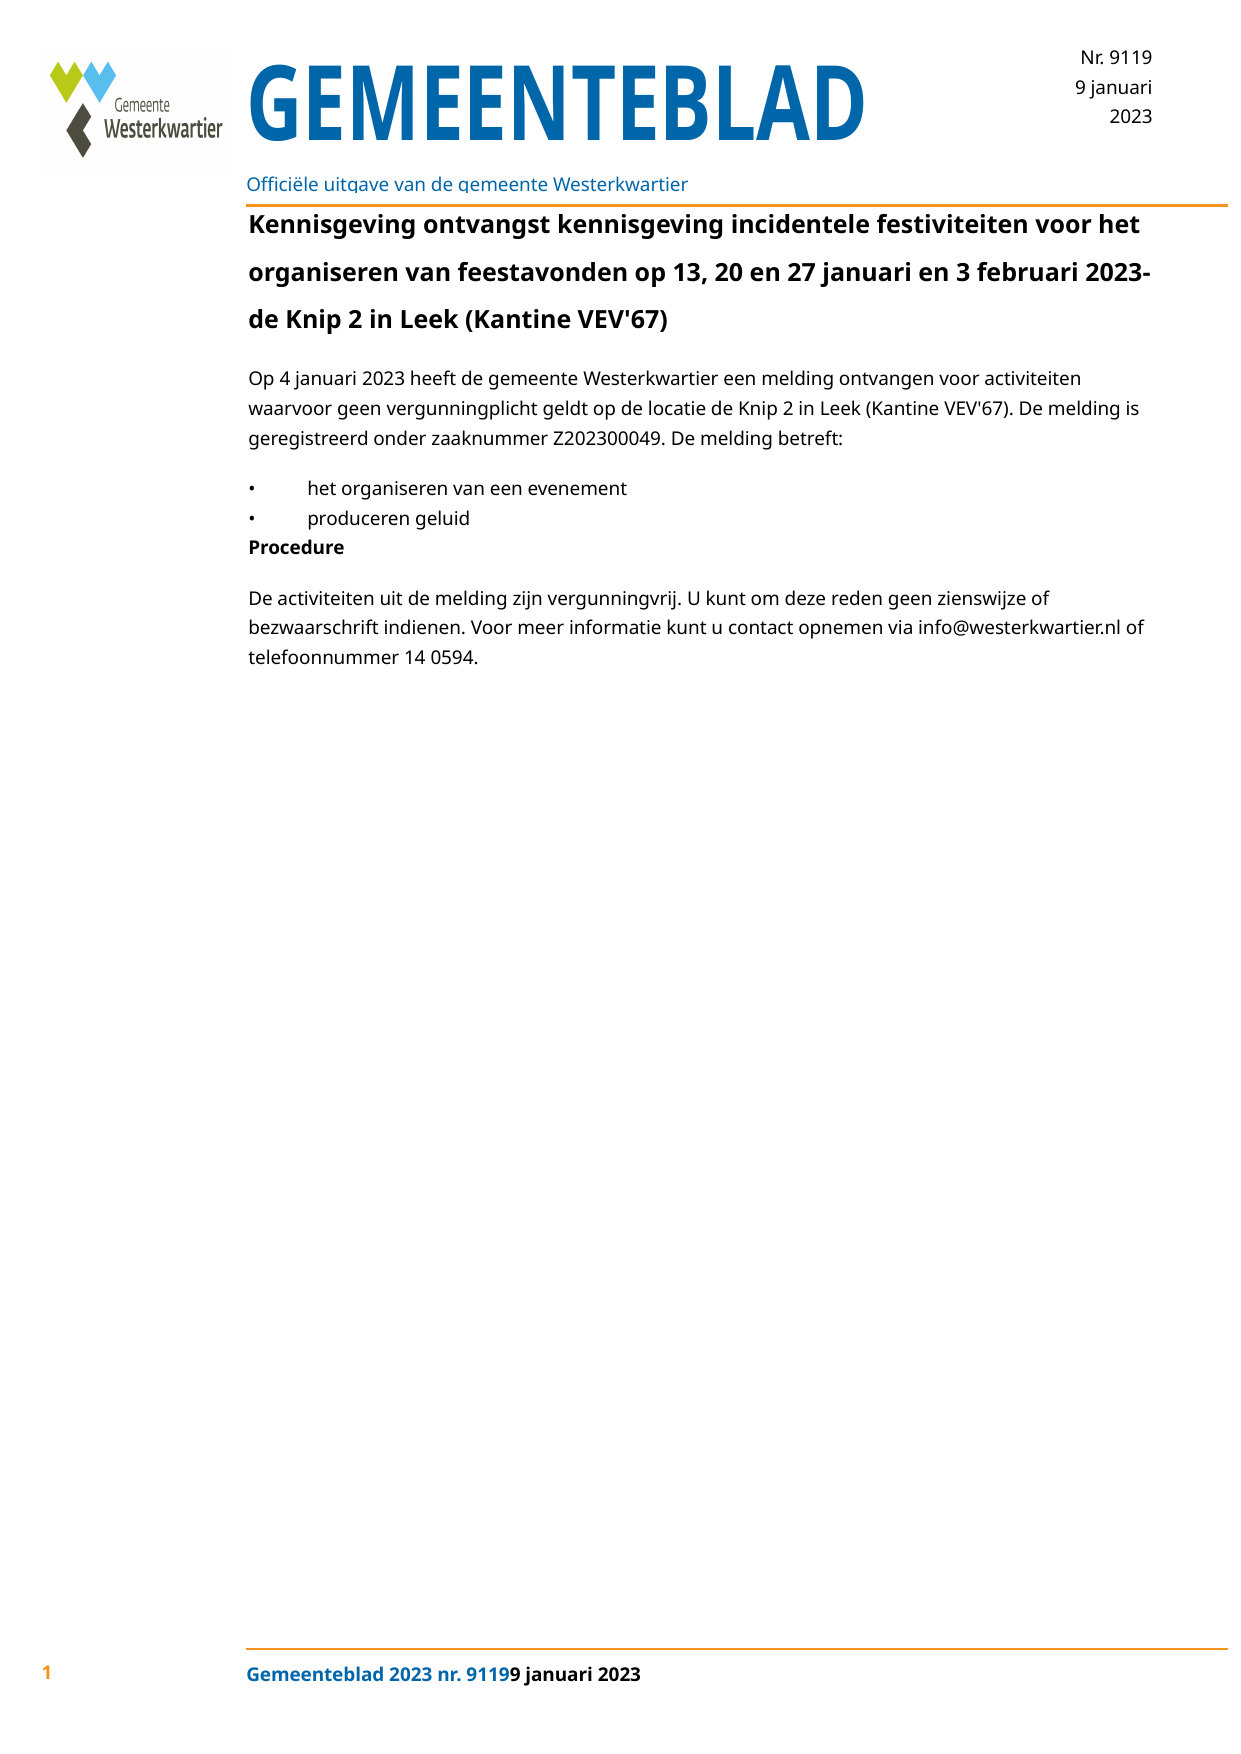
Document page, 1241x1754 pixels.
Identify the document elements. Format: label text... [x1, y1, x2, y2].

text Procedure [248, 534, 1152, 560]
text Op 4 januari 2023 heeft de gemeente Westerkwartier een melding ontvangen voor activiteiten waarvoor geen vergunningplicht geldt op de locatie de Knip 2 in Leek (Kantine VEV'67). De melding is geregistreerd onder zaaknummer Z202300049. De melding betreft: [248, 366, 1152, 450]
text Kennisgeving ontvangst kennisgeving incidentele festiviteiten voor het organiseren van feestavonden op 13, 20 en 27 januari en 3 februari 2023- de Knip 2 in Leek (Kantine VEV'67) [248, 207, 1152, 336]
text De activiteiten uit de melding zijn vergunningvrij. U kunt om deze reden geen zienswijze of bezwaarschrift indienen. Voor meer informatie kunt u contact opnemen via info@westerkwartier.nl of telefoonnummer 14 0594. [248, 585, 1152, 669]
picture [41, 47, 231, 172]
list produceren geluid [248, 505, 1152, 530]
list het organiseren van een evenement [248, 475, 1152, 501]
